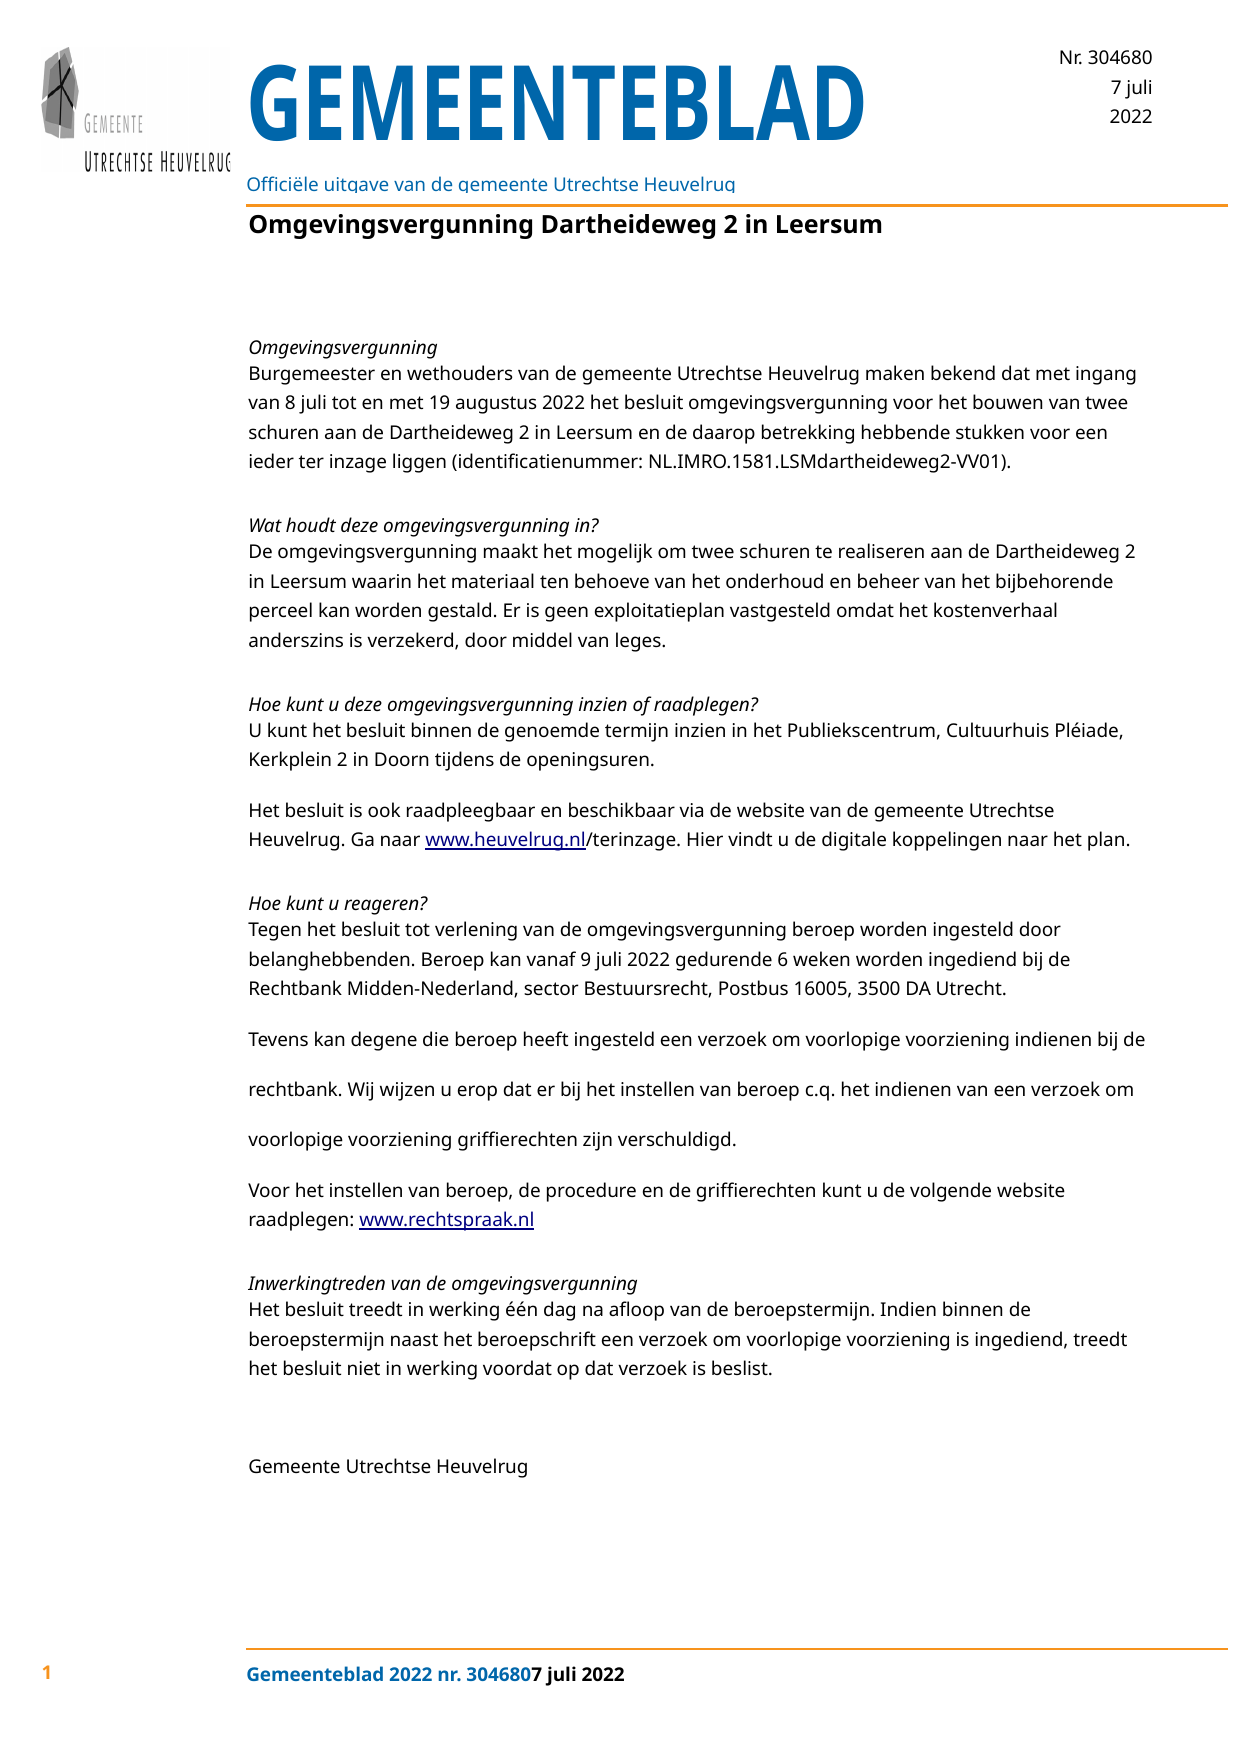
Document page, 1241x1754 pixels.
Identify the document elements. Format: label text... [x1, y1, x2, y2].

text Het besluit is ook raadpleegbaar en beschikbaar via de website van de gemeente Utrechtse Heuvelrug. Ga naar www.heuvelrug.nl/terinzage. Hier vindt u de digitale koppelingen naar het plan. [248, 797, 1152, 852]
text U kunt het besluit binnen de genoemde termijn inzien in het Publiekscentrum, Cultuurhuis Pléiade, Kerkplein 2 in Doorn tijdens de openingsuren. [248, 717, 1152, 772]
text Het besluit treedt in werking één dag na afloop van de beroepstermijn. Indien binnen de beroepstermijn naast het beroepschrift een verzoek om voorlopige voorziening is ingediend, treedt het besluit niet in werking voordat op dat verzoek is beslist. [248, 1296, 1152, 1381]
text Inwerkingtreden van de omgevingsvergunning [248, 1271, 1152, 1296]
text Gemeente Utrechtse Heuvelrug [248, 1454, 1152, 1479]
text Wat houdt deze omgevingsvergunning in? [248, 513, 1152, 538]
text Tegen het besluit tot verlening van de omgevingsvergunning beroep worden ingesteld door belanghebbenden. Beroep kan vanaf 9 juli 2022 gedurende 6 weken worden ingediend bij de Rechtbank Midden-Nederland, sector Bestuursrecht, Postbus 16005, 3500 DA Utrecht. [248, 916, 1152, 1001]
text Hoe kunt u reageren? [248, 890, 1152, 916]
picture [41, 47, 231, 172]
text Omgevingsvergunning [248, 334, 1152, 360]
text De omgevingsvergunning maakt het mogelijk om twee schuren te realiseren aan de Dartheideweg 2 in Leersum waarin het materiaal ten behoeve van het onderhoud en beheer van het bijbehorende perceel kan worden gestald. Er is geen exploitatieplan vastgesteld omdat het kostenverhaal anderszins is verzekerd, door middel van leges. [248, 538, 1152, 653]
text Voor het instellen van beroep, de procedure en de griffierechten kunt u de volgende website raadplegen: www.rechtspraak.nl [248, 1177, 1152, 1232]
text voorlopige voorziening griffierechten zijn verschuldigd. [248, 1127, 1152, 1152]
text Omgevingsvergunning Dartheideweg 2 in Leersum [248, 207, 1152, 241]
text Tevens kan degene die beroep heeft ingesteld een verzoek om voorlopige voorziening indienen bij de [248, 1026, 1152, 1051]
text Hoe kunt u deze omgevingsvergunning inzien of raadplegen? [248, 691, 1152, 717]
text rechtbank. Wij wijzen u erop dat er bij het instellen van beroep c.q. het indienen van een verzoek om [248, 1076, 1152, 1102]
text Burgemeester en wethouders van de gemeente Utrechtse Heuvelrug maken bekend dat met ingang van 8 juli tot en met 19 augustus 2022 het besluit omgevingsvergunning voor het bouwen van twee schuren aan de Dartheideweg 2 in Leersum en de daarop betrekking hebbende stukken voor een ieder ter inzage liggen (identificatienummer: NL.IMRO.1581.LSMdartheideweg2-VV01). [248, 360, 1152, 474]
